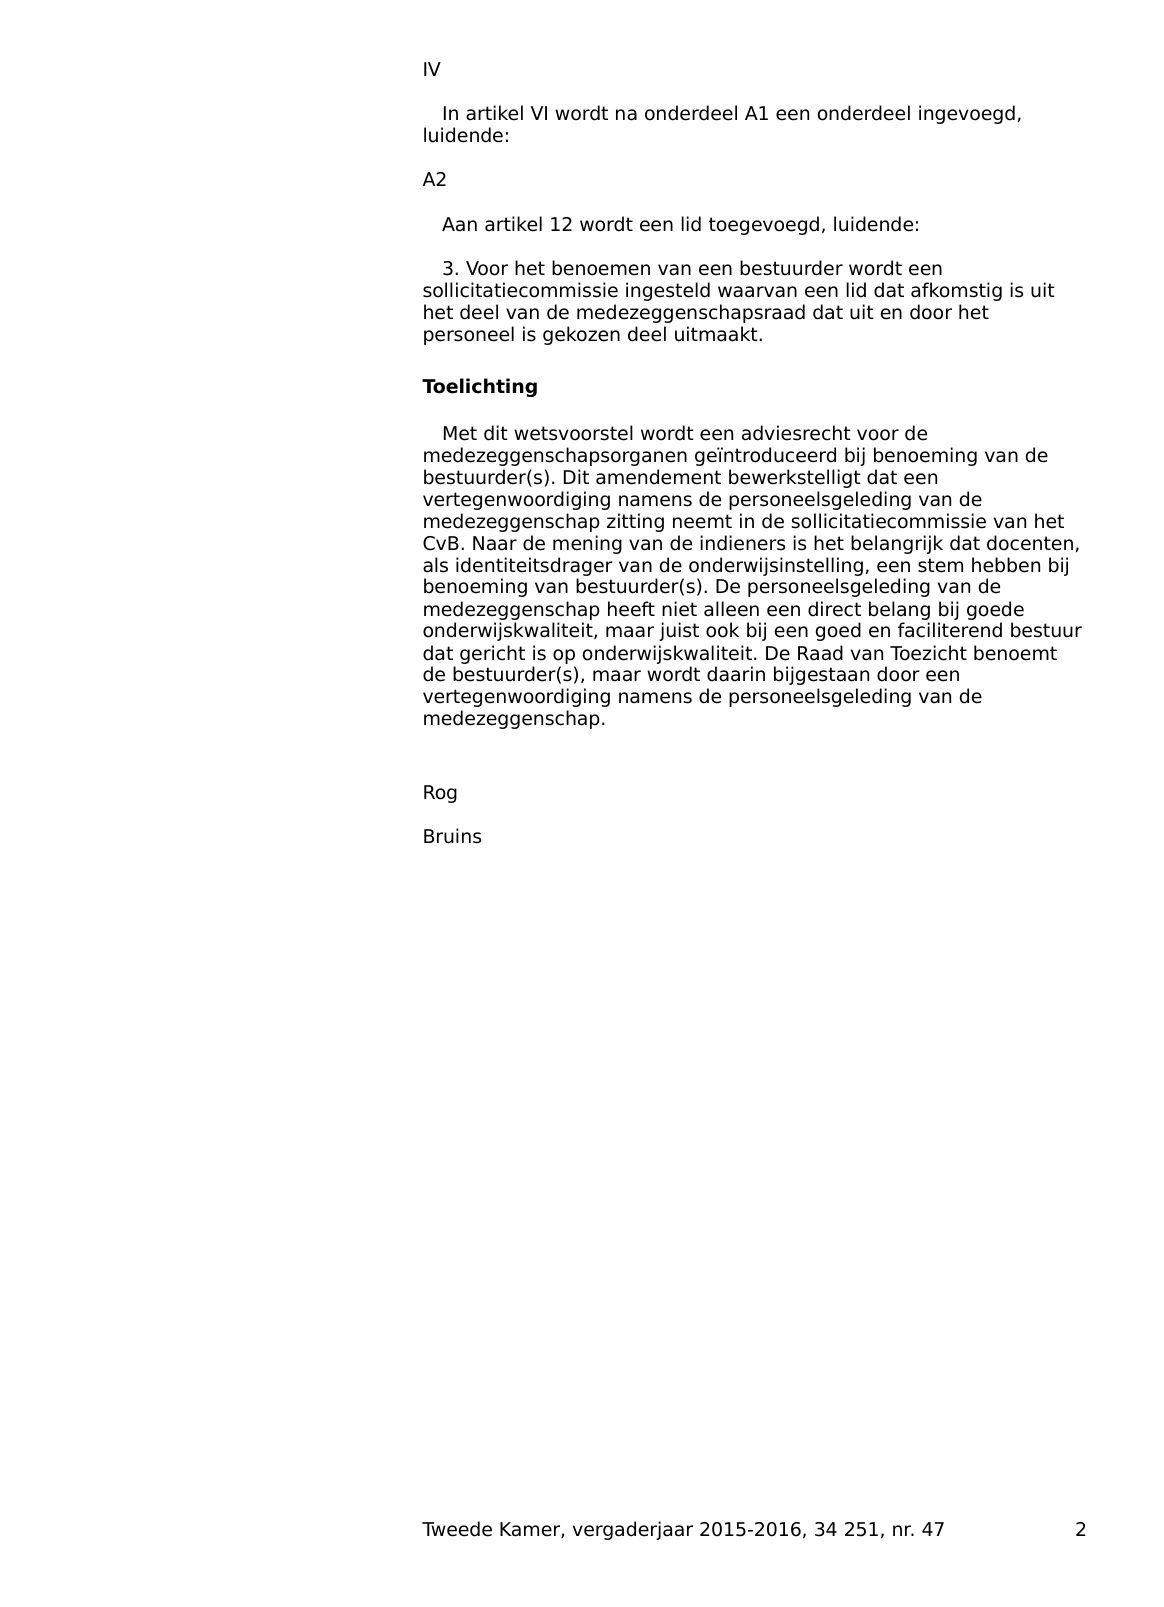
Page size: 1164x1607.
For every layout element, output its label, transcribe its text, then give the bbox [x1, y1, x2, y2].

subtitle Toelichting [422, 376, 1087, 398]
text Met dit wetsvoorstel wordt een adviesrecht voor de medezeggenschapsorganen geïntroduceerd bij benoeming van de bestuurder(s). Dit amendement bewerkstelligt dat een vertegenwoordiging namens de personeelsgeleding van de medezeggenschap zitting neemt in de sollicitatiecommissie van het CvB. Naar de mening van de indieners is het belangrijk dat docenten, als identiteitsdrager van de onderwijsinstelling, een stem hebben bij benoeming van bestuurder(s). De personeelsgeleding van de medezeggenschap heeft niet alleen een direct belang bij goede onderwijskwaliteit, maar juist ook bij een goed en faciliterend bestuur dat gericht is op onderwijskwaliteit. De Raad van Toezicht benoemt de bestuurder(s), maar wordt daarin bijgestaan door een vertegenwoordiging namens de personeelsgeleding van de medezeggenschap. [422, 423, 1087, 730]
text Rog Bruins [422, 760, 1087, 848]
text A2 [422, 169, 1087, 191]
text In artikel VI wordt na onderdeel A1 een onderdeel ingevoegd, luidende: [422, 103, 1087, 147]
text 3. Voor het benoemen van een bestuurder wordt een sollicitatiecommissie ingesteld waarvan een lid dat afkomstig is uit het deel van de medezeggenschapsraad dat uit en door het personeel is gekozen deel uitmaakt. [422, 258, 1087, 346]
subtitle IV [422, 59, 1087, 81]
text Aan artikel 12 wordt een lid toegevoegd, luidende: [422, 213, 1087, 236]
